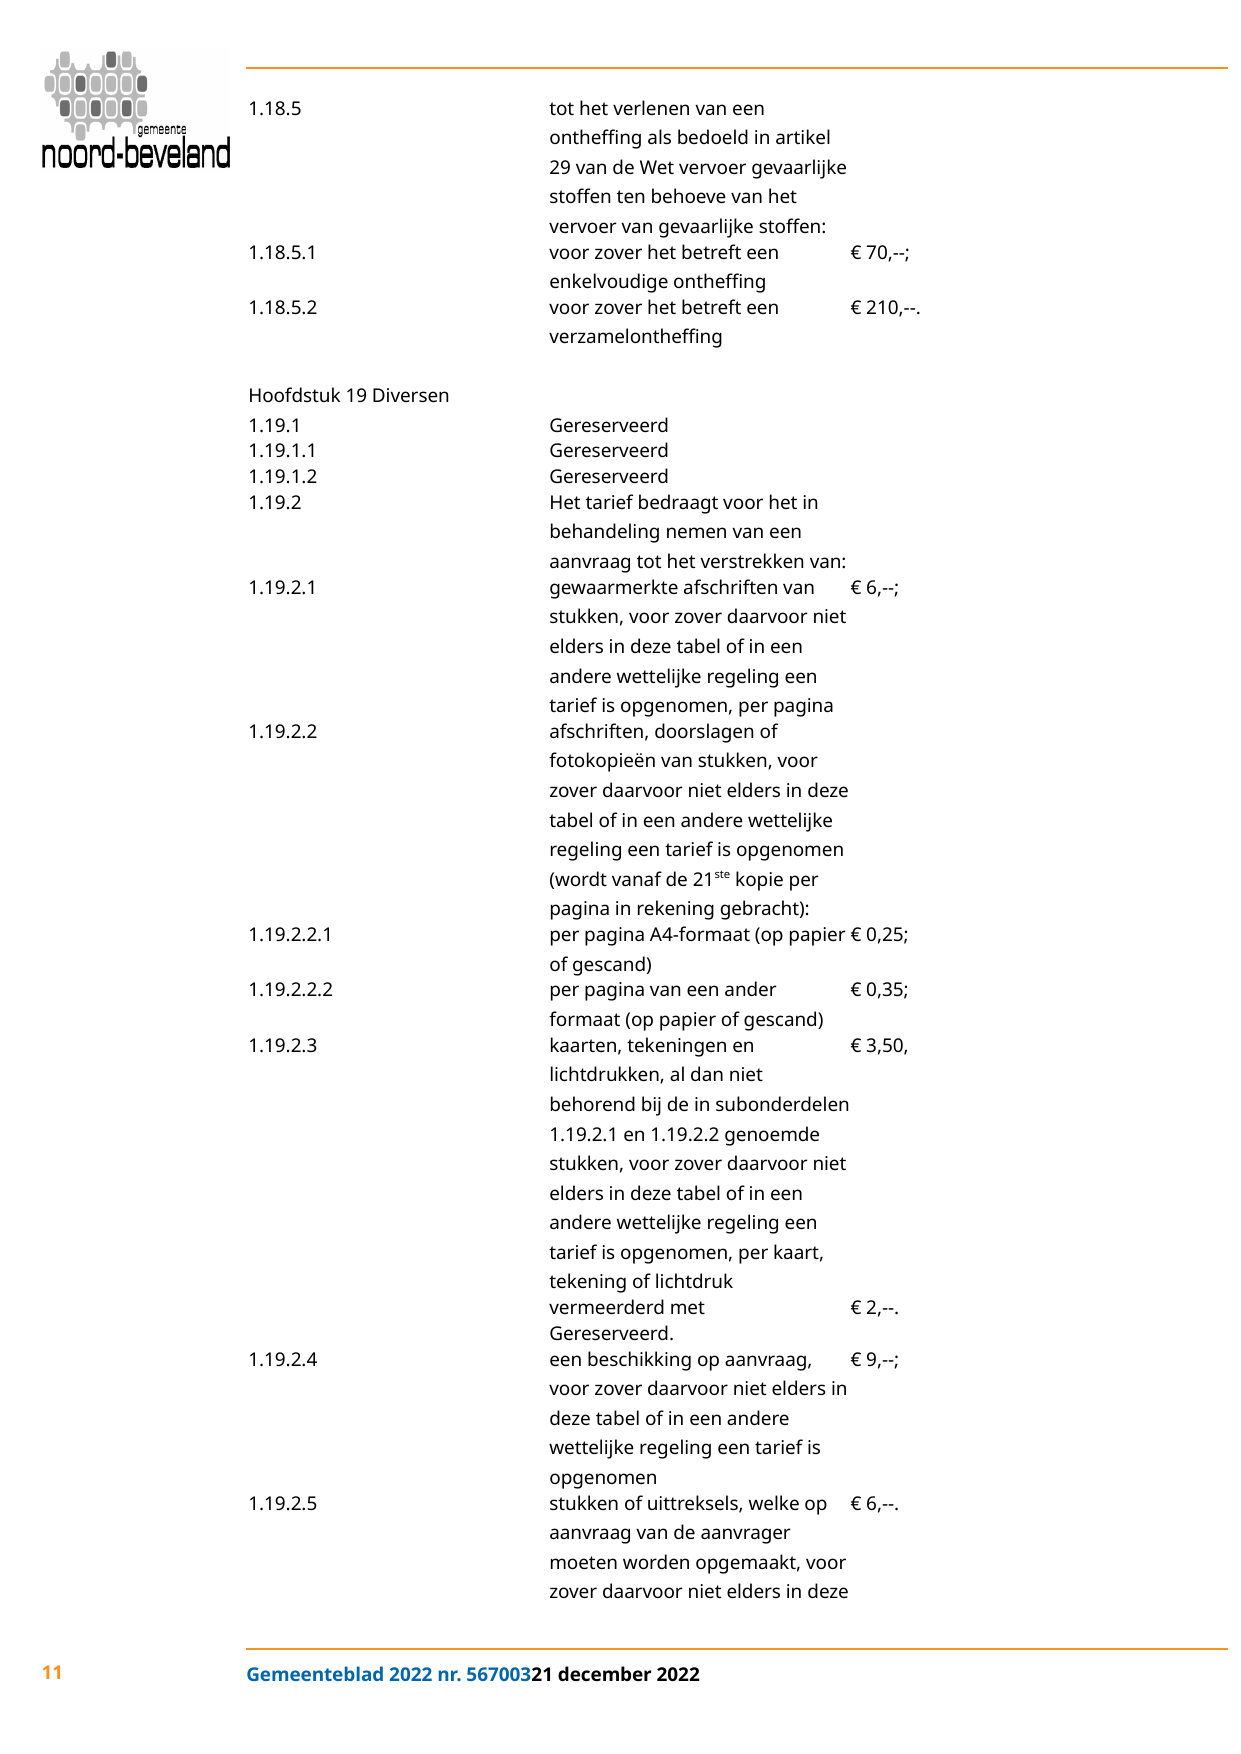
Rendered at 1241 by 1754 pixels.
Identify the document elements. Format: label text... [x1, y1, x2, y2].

table_cell 1.19.2 [248, 489, 549, 574]
table_cell Het tarief bedraagt voor het in behandeling nemen van een aanvraag tot het verstrekken van: [549, 489, 850, 574]
table_cell 1.19.2.3 [248, 1032, 549, 1346]
table_cell kaarten, tekeningen en lichtdrukken, al dan niet behorend bij de in subonderdelen 1.19.2.1 en 1.19.2.2 genoemde stukken, voor zover daarvoor niet elders in deze tabel of in een andere wettelijke regeling een tarief is opgenomen, per kaart, tekening of lichtdruk [549, 1032, 850, 1294]
table_cell 1.19.2.1 [248, 574, 549, 718]
table_cell 1.19.1.1 [248, 438, 549, 463]
table_cell € 3,50, [850, 1032, 1152, 1294]
table_cell € 70,--; [850, 239, 1152, 294]
table_cell per pagina van een ander formaat (op papier of gescand) [549, 977, 850, 1032]
table_cell tot het verlenen van een ontheffing als bedoeld in artikel 29 van de Wet vervoer gevaarlijke stoffen ten behoeve van het vervoer van gevaarlijke stoffen: [549, 95, 850, 239]
text Hoofdstuk 19 Diversen [248, 382, 1152, 408]
table_header 1.19.1 [248, 412, 549, 438]
table_cell 1.18.5.2 [248, 294, 549, 349]
table_cell [850, 464, 1152, 489]
table_cell [850, 95, 1152, 239]
table_cell [850, 438, 1152, 463]
table_cell 1.19.2.2 [248, 718, 549, 921]
table_cell per pagina A4-formaat (op papier of gescand) [549, 921, 850, 977]
table_cell 1.19.2.5 [248, 1490, 549, 1604]
table_cell € 9,--; [850, 1346, 1152, 1490]
table_cell 1.18.5.1 [248, 239, 549, 294]
table_cell afschriften, doorslagen of fotokopieën van stukken, voor zover daarvoor niet elders in deze tabel of in een andere wettelijke regeling een tarief is opgenomen (wordt vanaf de 21ste kopie per pagina in rekening gebracht): [549, 718, 850, 921]
table_cell vermeerderd met [549, 1294, 850, 1320]
table_header [850, 412, 1152, 438]
table_cell € 210,--. [850, 294, 1152, 349]
table_cell [850, 718, 1152, 921]
table_cell Gereserveerd [549, 464, 850, 489]
table_cell stukken of uittreksels, welke op aanvraag van de aanvrager moeten worden opgemaakt, voor zover daarvoor niet elders in deze [549, 1490, 850, 1604]
table_cell een beschikking op aanvraag, voor zover daarvoor niet elders in deze tabel of in een andere wettelijke regeling een tarief is opgenomen [549, 1346, 850, 1490]
table_cell Gereserveerd. [549, 1320, 850, 1346]
table_cell voor zover het betreft een enkelvoudige ontheffing [549, 239, 850, 294]
table_cell 1.19.2.4 [248, 1346, 549, 1490]
table_cell 1.19.2.2.1 [248, 921, 549, 977]
table_cell € 6,--; [850, 574, 1152, 718]
table_cell 1.19.2.2.2 [248, 977, 549, 1032]
table_cell gewaarmerkte afschriften van stukken, voor zover daarvoor niet elders in deze tabel of in een andere wettelijke regeling een tarief is opgenomen, per pagina [549, 574, 850, 718]
table_cell € 2,--. [850, 1294, 1152, 1320]
table_header Gereserveerd [549, 412, 850, 438]
table_cell € 0,35; [850, 977, 1152, 1032]
table_cell 1.19.1.2 [248, 464, 549, 489]
table_cell Gereserveerd [549, 438, 850, 463]
table_cell [850, 489, 1152, 574]
picture [41, 47, 231, 172]
table_cell [850, 1320, 1152, 1346]
table_cell voor zover het betreft een verzamelontheffing [549, 294, 850, 349]
table_cell 1.18.5 [248, 95, 549, 239]
table_cell € 0,25; [850, 921, 1152, 977]
table_cell € 6,--. [850, 1490, 1152, 1604]
